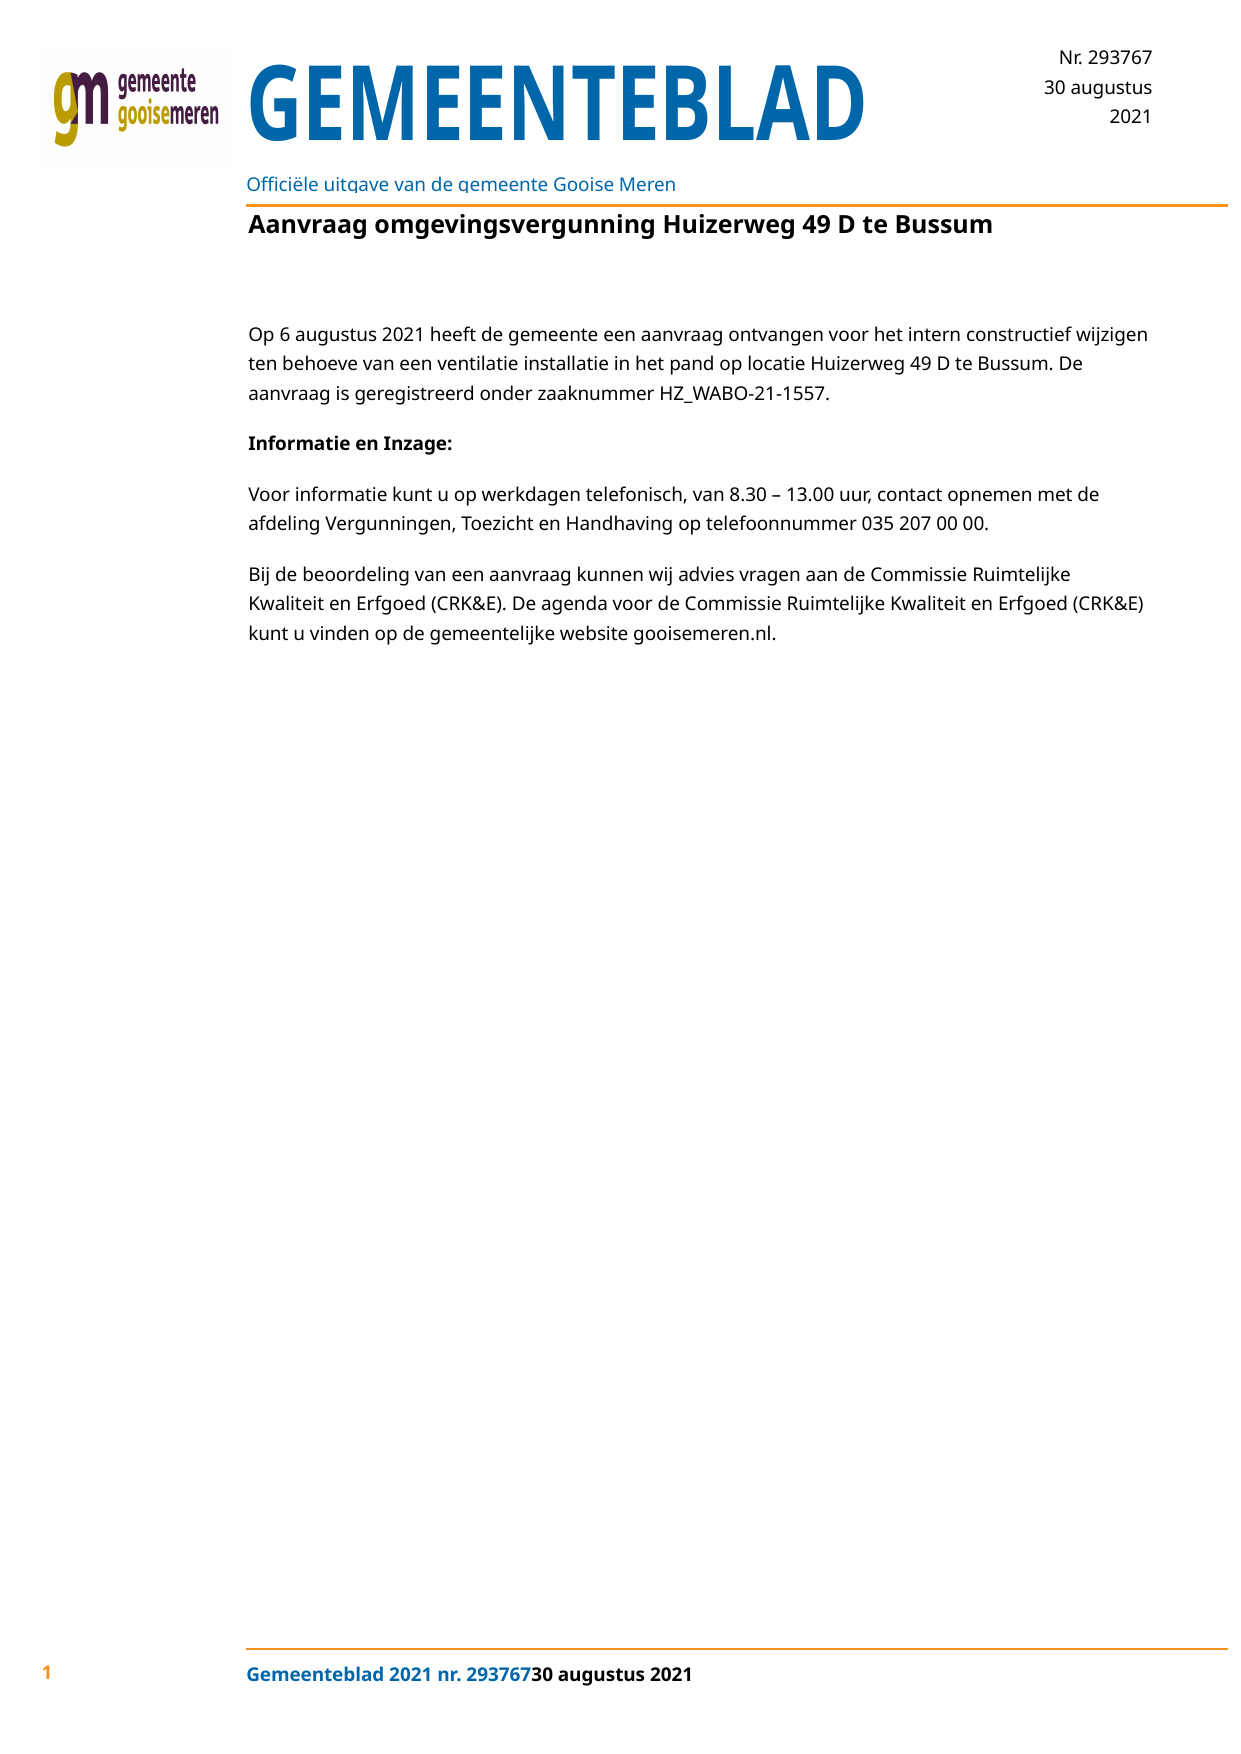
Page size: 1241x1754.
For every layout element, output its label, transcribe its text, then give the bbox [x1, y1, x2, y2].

text Bij de beoordeling van een aanvraag kunnen wij advies vragen aan de Commissie Ruimtelijke Kwaliteit en Erfgoed (CRK&E). De agenda voor de Commissie Ruimtelijke Kwaliteit en Erfgoed (CRK&E) kunt u vinden op de gemeentelijke website gooisemeren.nl. [248, 561, 1152, 646]
text Informatie en Inzage: [248, 430, 1152, 456]
text Voor informatie kunt u op werkdagen telefonisch, van 8.30 – 13.00 uur, contact opnemen met de afdeling Vergunningen, Toezicht en Handhaving op telefoonnummer 035 207 00 00. [248, 481, 1152, 536]
text Aanvraag omgevingsvergunning Huizerweg 49 D te Bussum [248, 207, 1152, 241]
picture [41, 47, 231, 172]
text Op 6 augustus 2021 heeft de gemeente een aanvraag ontvangen voor het intern constructief wijzigen ten behoeve van een ventilatie installatie in het pand op locatie Huizerweg 49 D te Bussum. De aanvraag is geregistreerd onder zaaknummer HZ_WABO-21-1557. [248, 321, 1152, 406]
